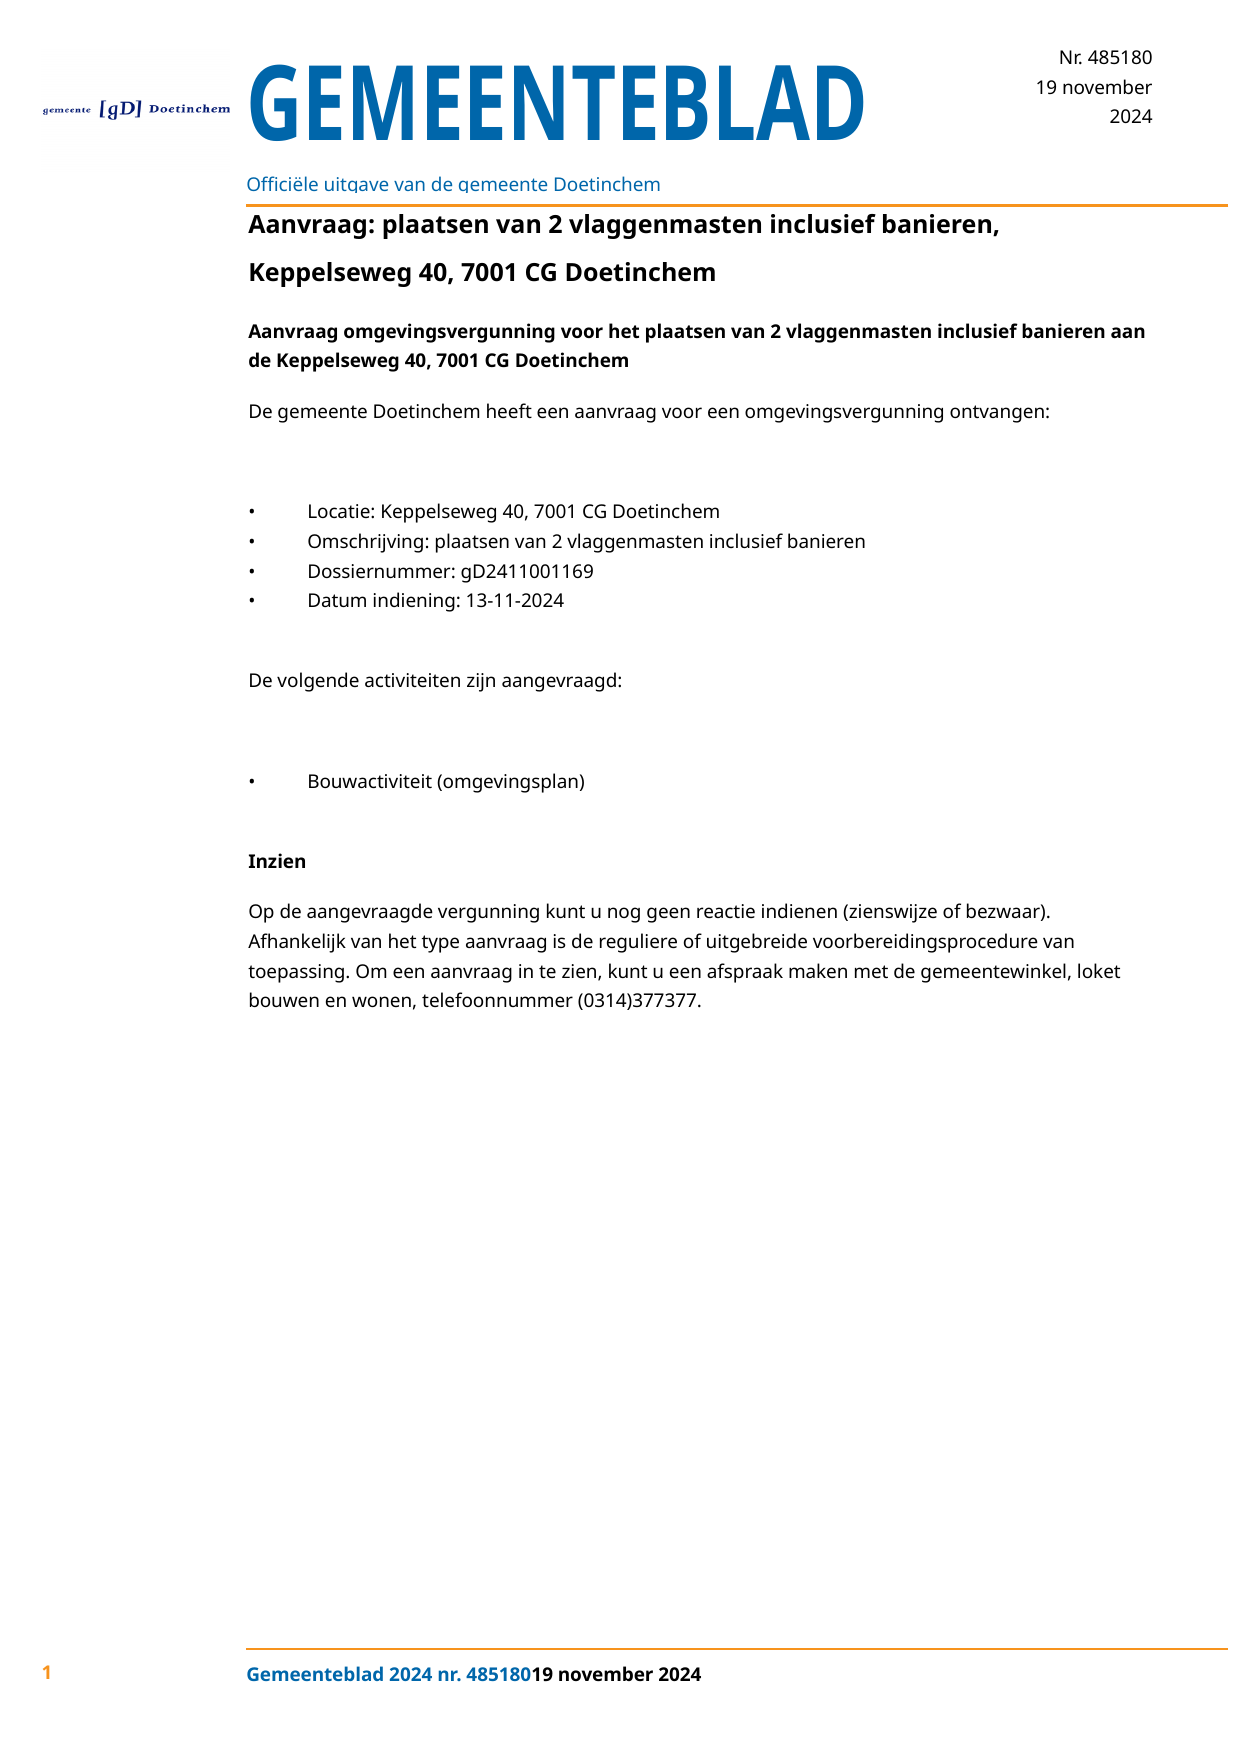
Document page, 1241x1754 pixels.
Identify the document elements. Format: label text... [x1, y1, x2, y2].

list Omschrijving: plaatsen van 2 vlaggenmasten inclusief banieren [248, 528, 1152, 554]
text De gemeente Doetinchem heeft een aanvraag voor een omgevingsvergunning ontvangen: [248, 398, 1152, 424]
text Op de aangevraagde vergunning kunt u nog geen reactie indienen (zienswijze of bezwaar). Afhankelijk van het type aanvraag is de reguliere of uitgebreide voorbereidingsprocedure van toepassing. Om een aanvraag in te zien, kunt u een afspraak maken met de gemeentewinkel, loket bouwen en wonen, telefoonnummer (0314)377377. [248, 899, 1152, 1013]
list Dossiernummer: gD2411001169 [248, 558, 1152, 584]
text Aanvraag omgevingsvergunning voor het plaatsen van 2 vlaggenmasten inclusief banieren aan de Keppelseweg 40, 7001 CG Doetinchem [248, 318, 1152, 373]
picture [41, 47, 231, 172]
list Datum indiening: 13-11-2024 [248, 587, 1152, 613]
text Aanvraag: plaatsen van 2 vlaggenmasten inclusief banieren, Keppelseweg 40, 7001 CG Doetinchem [248, 207, 1152, 288]
list Locatie: Keppelseweg 40, 7001 CG Doetinchem [248, 499, 1152, 524]
text De volgende activiteiten zijn aangevraagd: [248, 667, 1152, 693]
text Inzien [248, 848, 1152, 874]
list Bouwactiviteit (omgevingsplan) [248, 768, 1152, 794]
